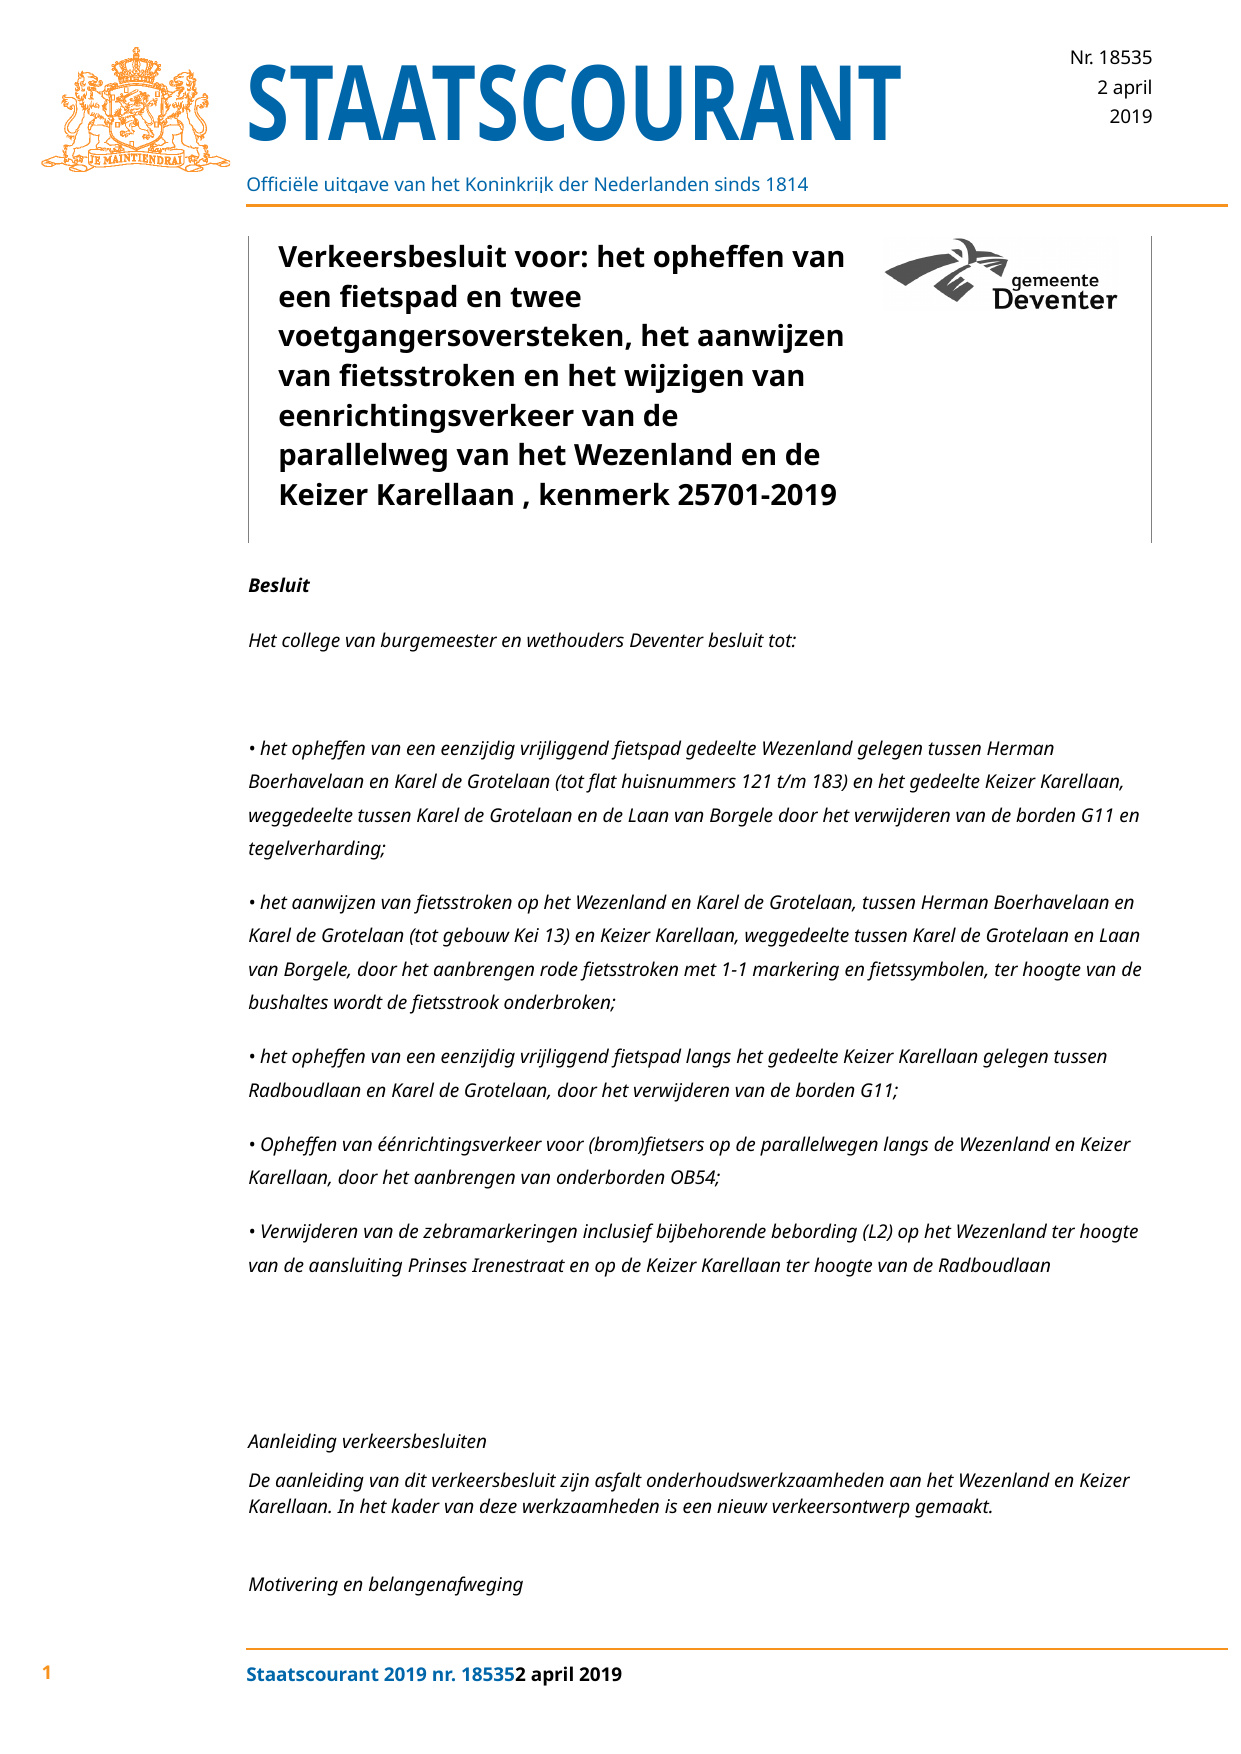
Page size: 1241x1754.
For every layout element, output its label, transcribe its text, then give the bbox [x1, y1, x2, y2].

text • het aanwijzen van fietsstroken op het Wezenland en Karel de Grotelaan, tussen Herman Boerhavelaan en Karel de Grotelaan (tot gebouw Kei 13) en Keizer Karellaan, weggedeelte tussen Karel de Grotelaan en Laan van Borgele, door het aanbrengen rode fietsstroken met 1-1 markering en fietssymbolen, ter hoogte van de bushaltes wordt de fietsstrook onderbroken; [248, 889, 1152, 1015]
table_header [850, 236, 1151, 543]
text Motivering en belangenafweging [248, 1571, 1152, 1597]
text • Verwijderen van de zebramarkeringen inclusief bijbehorende bebording (L2) op het Wezenland ter hoogte van de aansluiting Prinses Irenestraat en op de Keizer Karellaan ter hoogte van de Radboudlaan [248, 1219, 1152, 1278]
text Besluit [248, 573, 1152, 598]
text Aanleiding verkeersbesluiten [248, 1428, 1152, 1454]
picture [882, 236, 1119, 311]
text • het opheffen van een eenzijdig vrijliggend fietspad gedeelte Wezenland gelegen tussen Herman Boerhavelaan en Karel de Grotelaan (tot flat huisnummers 121 t/m 183) en het gedeelte Keizer Karellaan, weggedeelte tussen Karel de Grotelaan en de Laan van Borgele door het verwijderen van de borden G11 en tegelverharding; [248, 735, 1152, 861]
table_header Verkeersbesluit voor: het opheffen van een fietspad en twee voetgangersoversteken, het aanwijzen van fietsstroken en het wijzigen van eenrichtingsverkeer van de parallelweg van het Wezenland en de Keizer Karellaan , kenmerk 25701-2019 [249, 236, 850, 543]
text Het college van burgemeester en wethouders Deventer besluit tot: [248, 627, 1152, 652]
text • het opheffen van een eenzijdig vrijliggend fietspad langs het gedeelte Keizer Karellaan gelegen tussen Radboudlaan en Karel de Grotelaan, door het verwijderen van de borden G11; [248, 1044, 1152, 1103]
picture [41, 47, 231, 172]
text • Opheffen van éénrichtingsverkeer voor (brom)fietsers op de parallelwegen langs de Wezenland en Keizer Karellaan, door het aanbrengen van onderborden OB54; [248, 1131, 1152, 1190]
text De aanleiding van dit verkeersbesluit zijn asfalt onderhoudswerkzaamheden aan het Wezenland en Keizer Karellaan. In het kader van deze werkzaamheden is een nieuw verkeersontwerp gemaakt. [248, 1467, 1152, 1519]
